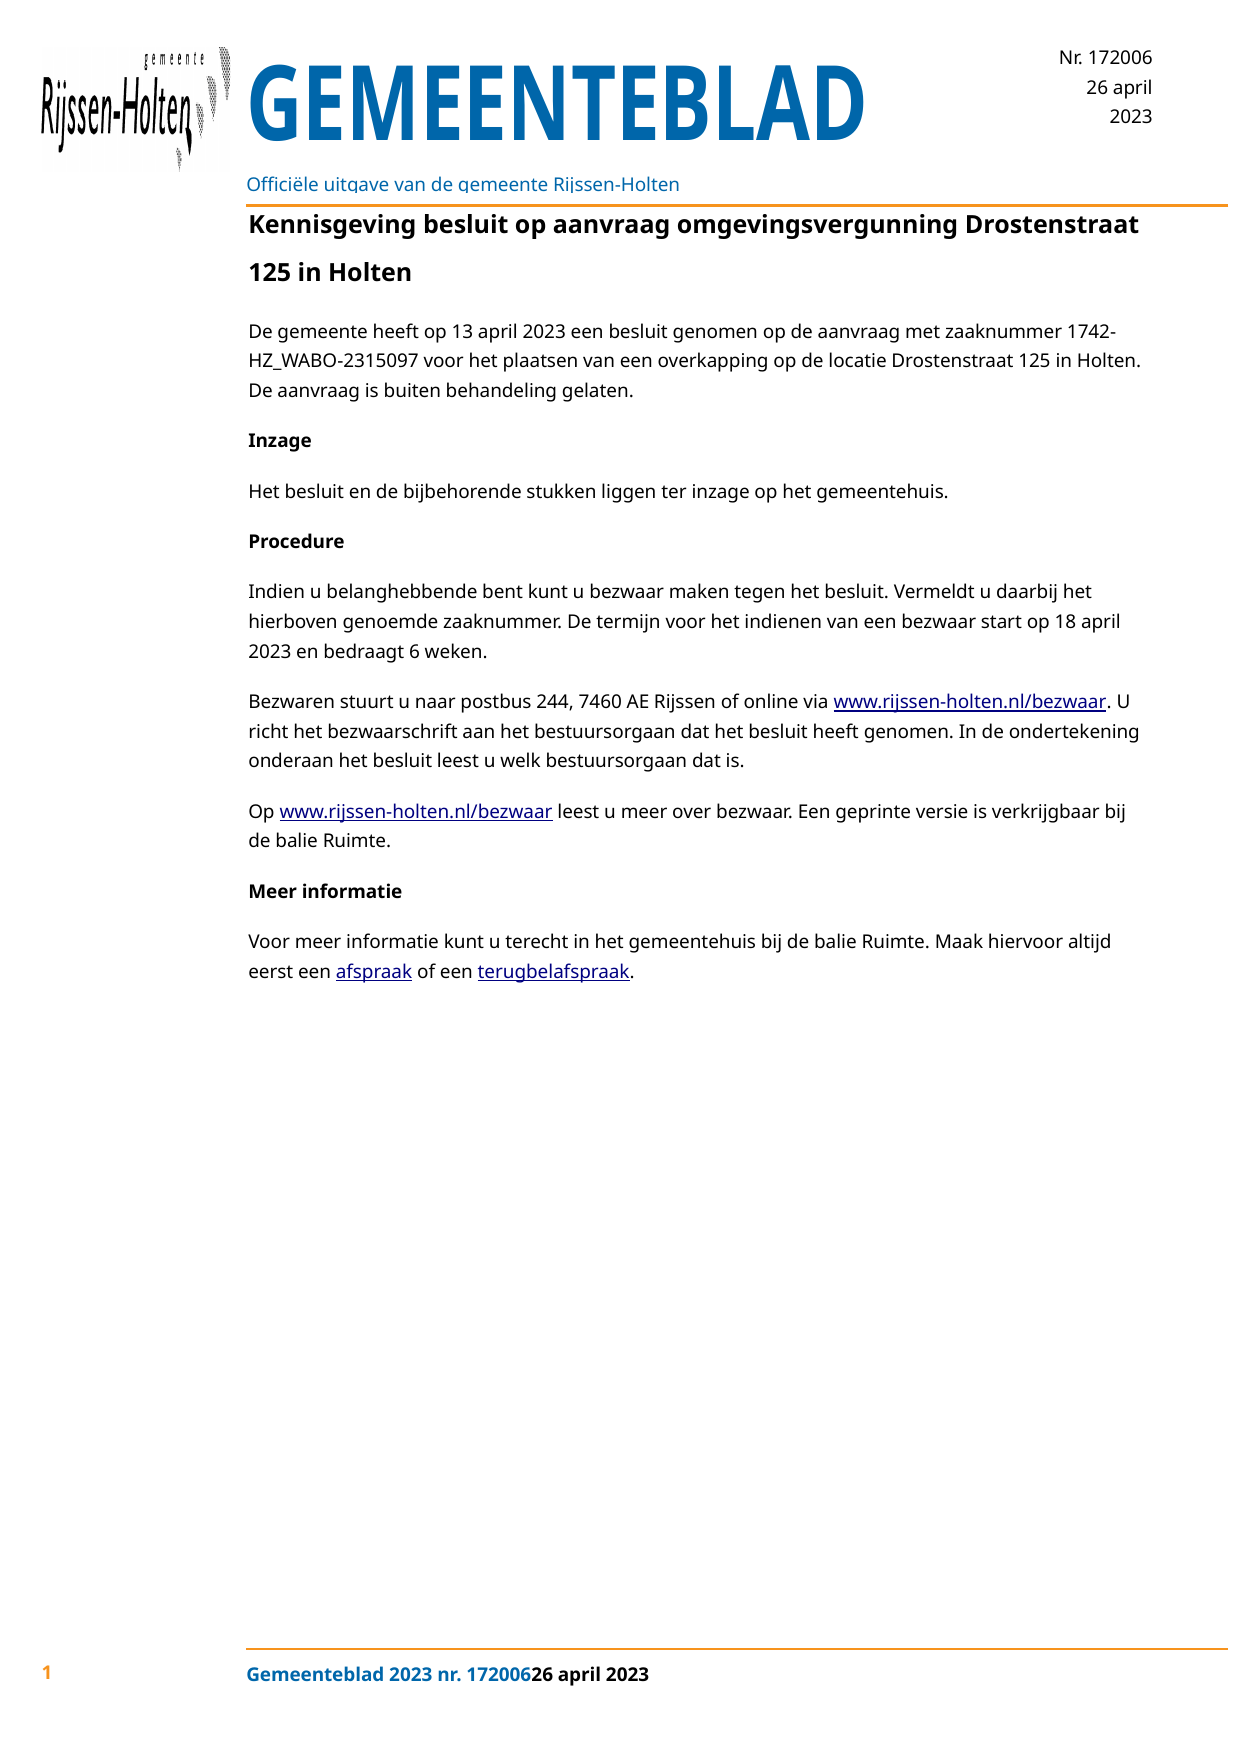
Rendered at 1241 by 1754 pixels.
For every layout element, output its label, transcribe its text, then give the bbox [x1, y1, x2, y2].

text Meer informatie [248, 878, 1152, 904]
text Voor meer informatie kunt u terecht in het gemeentehuis bij de balie Ruimte. Maak hiervoor altijd eerst een afspraak of een terugbelafspraak. [248, 928, 1152, 984]
text De gemeente heeft op 13 april 2023 een besluit genomen op de aanvraag met zaaknummer 1742-HZ_WABO-2315097 voor het plaatsen van een overkapping op de locatie Drostenstraat 125 in Holten. De aanvraag is buiten behandeling gelaten. [248, 318, 1152, 403]
text Bezwaren stuurt u naar postbus 244, 7460 AE Rijssen of online via www.rijssen-holten.nl/bezwaar. U richt het bezwaarschrift aan het bestuursorgaan dat het besluit heeft genomen. In de ondertekening onderaan het besluit leest u welk bestuursorgaan dat is. [248, 688, 1152, 773]
text Indien u belanghebbende bent kunt u bezwaar maken tegen het besluit. Vermeldt u daarbij het hierboven genoemde zaaknummer. De termijn voor het indienen van een bezwaar start op 18 april 2023 en bedraagt 6 weken. [248, 579, 1152, 664]
text Kennisgeving besluit op aanvraag omgevingsvergunning Drostenstraat 125 in Holten [248, 207, 1152, 288]
text Op www.rijssen-holten.nl/bezwaar leest u meer over bezwaar. Een geprinte versie is verkrijgbaar bij de balie Ruimte. [248, 798, 1152, 853]
text Inzage [248, 427, 1152, 453]
text Het besluit en de bijbehorende stukken liggen ter inzage op het gemeentehuis. [248, 478, 1152, 504]
picture [41, 47, 231, 172]
text Procedure [248, 528, 1152, 554]
